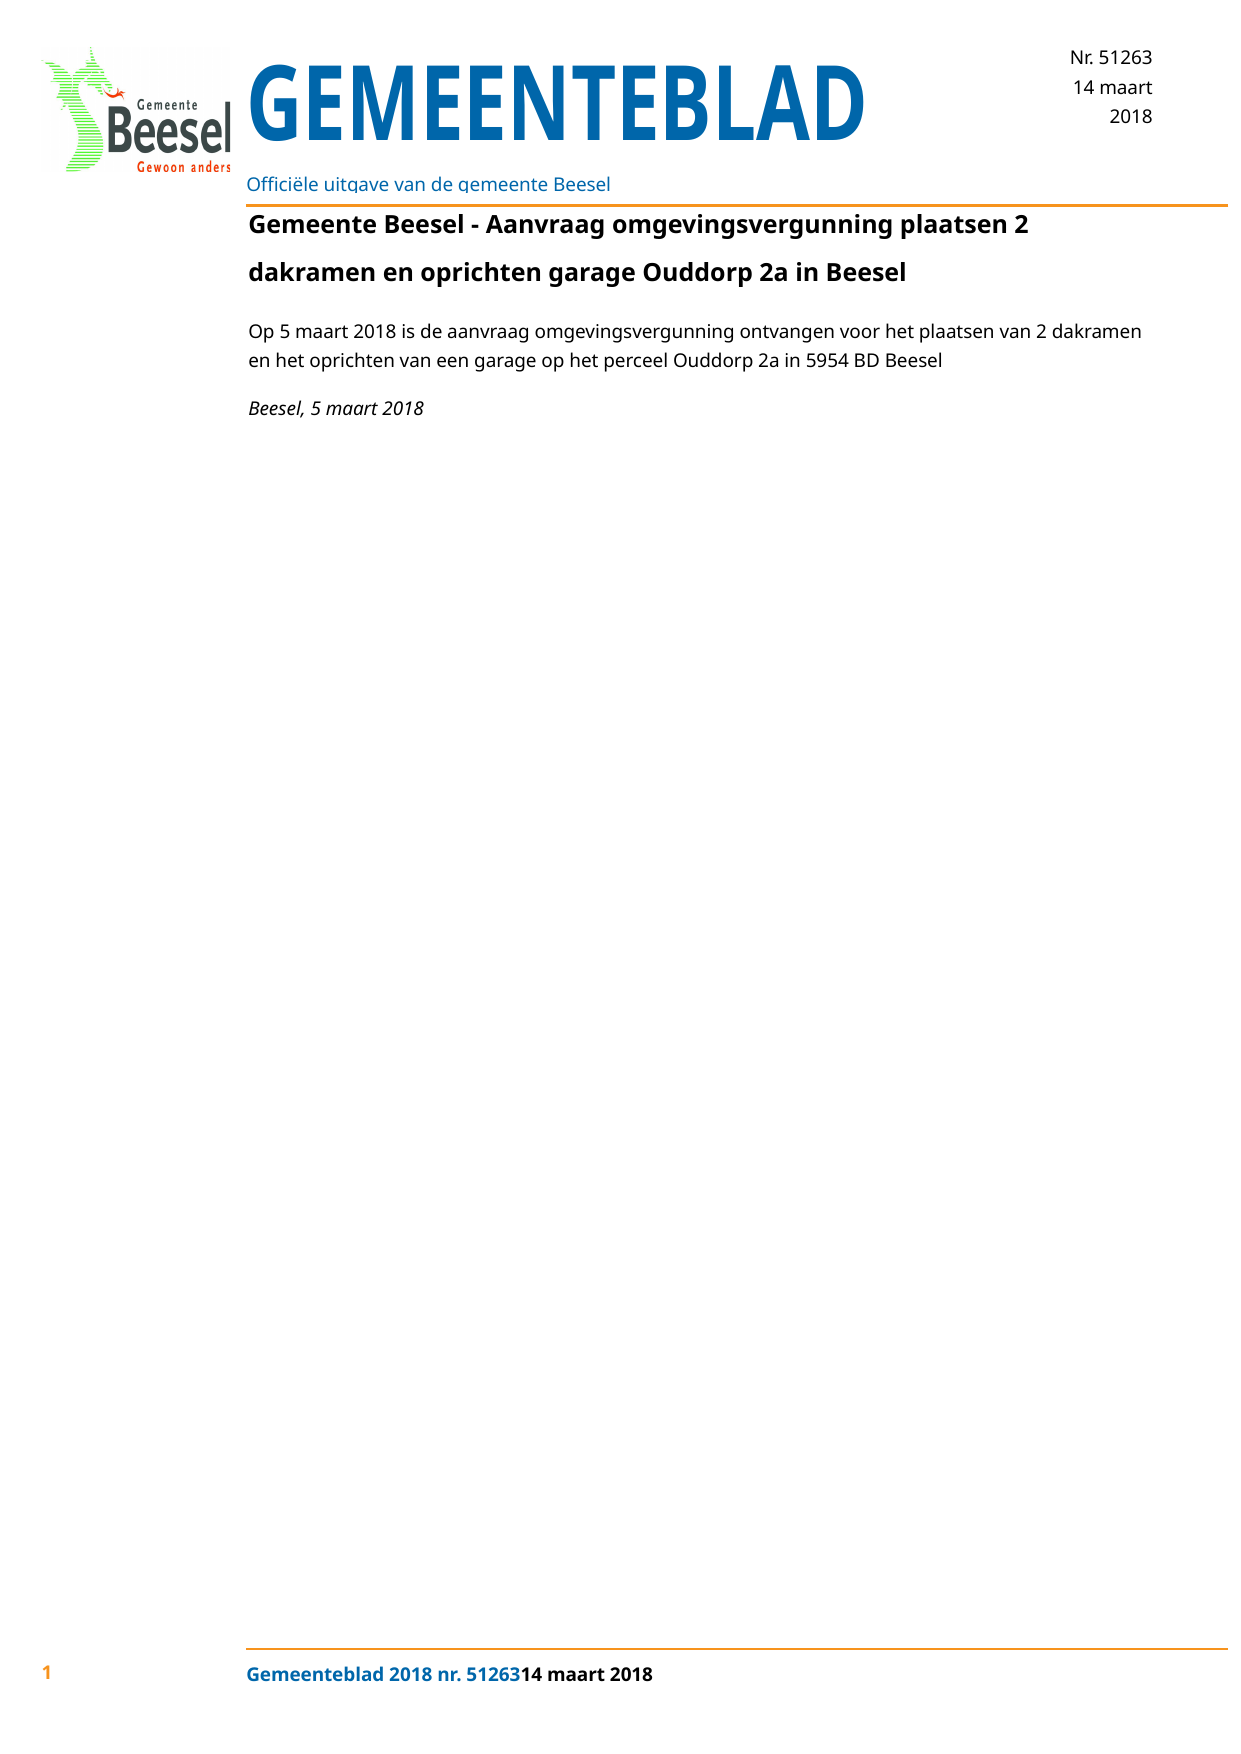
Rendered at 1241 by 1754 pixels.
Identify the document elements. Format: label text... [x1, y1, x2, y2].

text Gemeente Beesel - Aanvraag omgevingsvergunning plaatsen 2 dakramen en oprichten garage Ouddorp 2a in Beesel [248, 207, 1152, 288]
text Beesel, 5 maart 2018 [248, 395, 1152, 421]
text Op 5 maart 2018 is de aanvraag omgevingsvergunning ontvangen voor het plaatsen van 2 dakramen en het oprichten van een garage op het perceel Ouddorp 2a in 5954 BD Beesel [248, 318, 1152, 373]
picture [41, 47, 231, 172]
